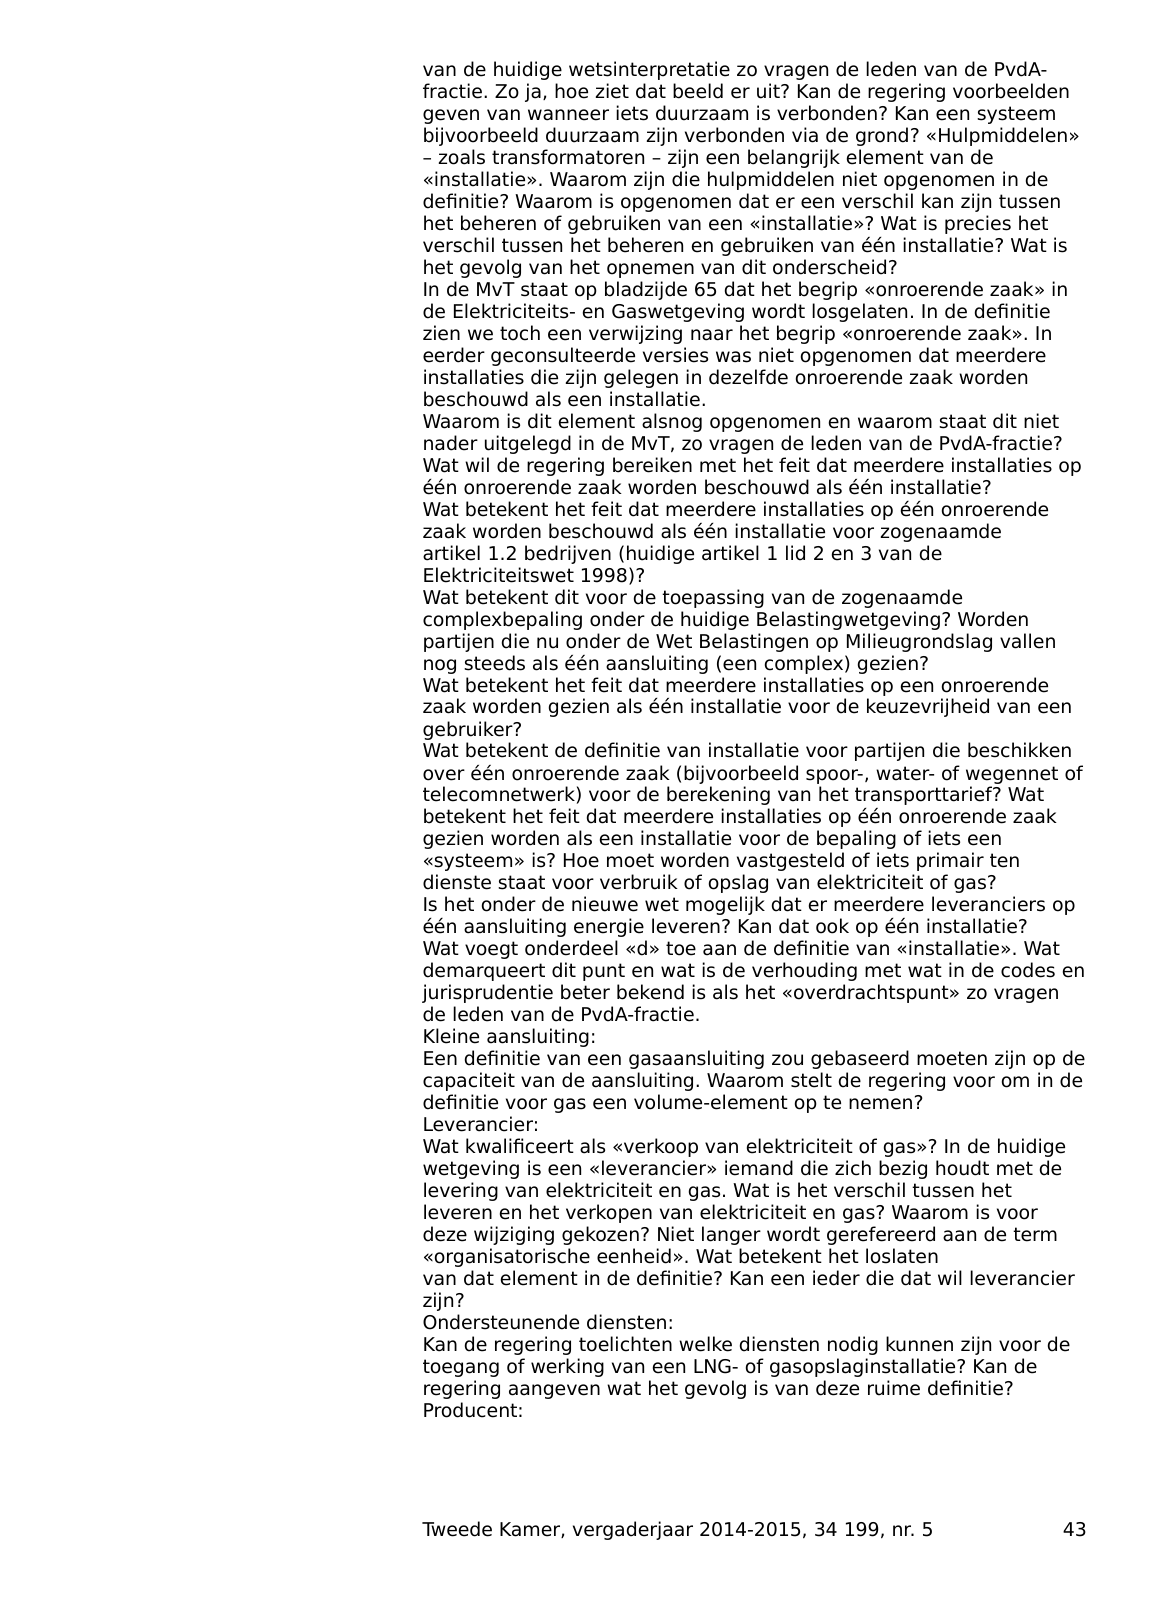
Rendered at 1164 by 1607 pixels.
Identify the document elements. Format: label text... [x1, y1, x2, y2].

text Wat betekent het feit dat meerdere installaties op een onroerende zaak worden gezien als één installatie voor de keuzevrijheid van een gebruiker? [422, 674, 1087, 740]
text van dat element in de definitie? Kan een ieder die dat wil leverancier zijn? [422, 1268, 1087, 1312]
text Wat kwalificeert als «verkoop van elektriciteit of gas»? In de huidige wetgeving is een «leverancier» iemand die zich bezig houdt met de levering van elektriciteit en gas. Wat is het verschil tussen het leveren en het verkopen van elektriciteit en gas? Waarom is voor deze wijziging gekozen? Niet langer wordt gerefereerd aan de term «organisatorische eenheid». Wat betekent het loslaten [422, 1136, 1087, 1268]
text Wat voegt onderdeel «d» toe aan de definitie van «installatie». Wat demarqueert dit punt en wat is de verhouding met wat in de codes en jurisprudentie beter bekend is als het «overdrachtspunt» zo vragen de leden van de PvdA-fractie. [422, 938, 1087, 1026]
text Waarom is dit element alsnog opgenomen en waarom staat dit niet nader uitgelegd in de MvT, zo vragen de leden van de PvdA-fractie? [422, 411, 1087, 455]
text Kan de regering toelichten welke diensten nodig kunnen zijn voor de toegang of werking van een LNG- of gasopslaginstallatie? Kan de regering aangeven wat het gevolg is van deze ruime definitie? [422, 1334, 1087, 1400]
text Producent: [422, 1400, 1087, 1422]
text Kleine aansluiting: [422, 1026, 1087, 1048]
text Wat betekent de definitie van installatie voor partijen die beschikken over één onroerende zaak (bijvoorbeeld spoor-, water- of wegennet of telecomnetwerk) voor de berekening van het transporttarief? Wat betekent het feit dat meerdere installaties op één onroerende zaak gezien worden als een installatie voor de bepaling of iets een «systeem» is? Hoe moet worden vastgesteld of iets primair ten dienste staat voor verbruik of opslag van elektriciteit of gas? [422, 740, 1087, 894]
text van de huidige wetsinterpretatie zo vragen de leden van de PvdA-fractie. Zo ja, hoe ziet dat beeld er uit? Kan de regering voorbeelden geven van wanneer iets duurzaam is verbonden? Kan een systeem bijvoorbeeld duurzaam zijn verbonden via de grond? «Hulpmiddelen» – zoals transformatoren – zijn een belangrijk element van de «installatie». Waarom zijn die hulpmiddelen niet opgenomen in de definitie? Waarom is opgenomen dat er een verschil kan zijn tussen het beheren of gebruiken van een «installatie»? Wat is precies het verschil tussen het beheren en gebruiken van één installatie? Wat is het gevolg van het opnemen van dit onderscheid? [422, 59, 1087, 279]
text Ondersteunende diensten: [422, 1312, 1087, 1334]
text Een definitie van een gasaansluiting zou gebaseerd moeten zijn op de capaciteit van de aansluiting. Waarom stelt de regering voor om in de definitie voor gas een volume-element op te nemen? [422, 1048, 1087, 1114]
text Wat wil de regering bereiken met het feit dat meerdere installaties op één onroerende zaak worden beschouwd als één installatie? [422, 455, 1087, 499]
text In de MvT staat op bladzijde 65 dat het begrip «onroerende zaak» in de Elektriciteits- en Gaswetgeving wordt losgelaten. In de definitie zien we toch een verwijzing naar het begrip «onroerende zaak». In eerder geconsulteerde versies was niet opgenomen dat meerdere installaties die zijn gelegen in dezelfde onroerende zaak worden beschouwd als een installatie. [422, 279, 1087, 411]
text Wat betekent het feit dat meerdere installaties op één onroerende zaak worden beschouwd als één installatie voor zogenaamde artikel 1.2 bedrijven (huidige artikel 1 lid 2 en 3 van de Elektriciteitswet 1998)? [422, 499, 1087, 587]
text Wat betekent dit voor de toepassing van de zogenaamde complexbepaling onder de huidige Belastingwetgeving? Worden partijen die nu onder de Wet Belastingen op Milieugrondslag vallen nog steeds als één aansluiting (een complex) gezien? [422, 587, 1087, 674]
text Is het onder de nieuwe wet mogelijk dat er meerdere leveranciers op één aansluiting energie leveren? Kan dat ook op één installatie? [422, 894, 1087, 938]
text Leverancier: [422, 1114, 1087, 1136]
